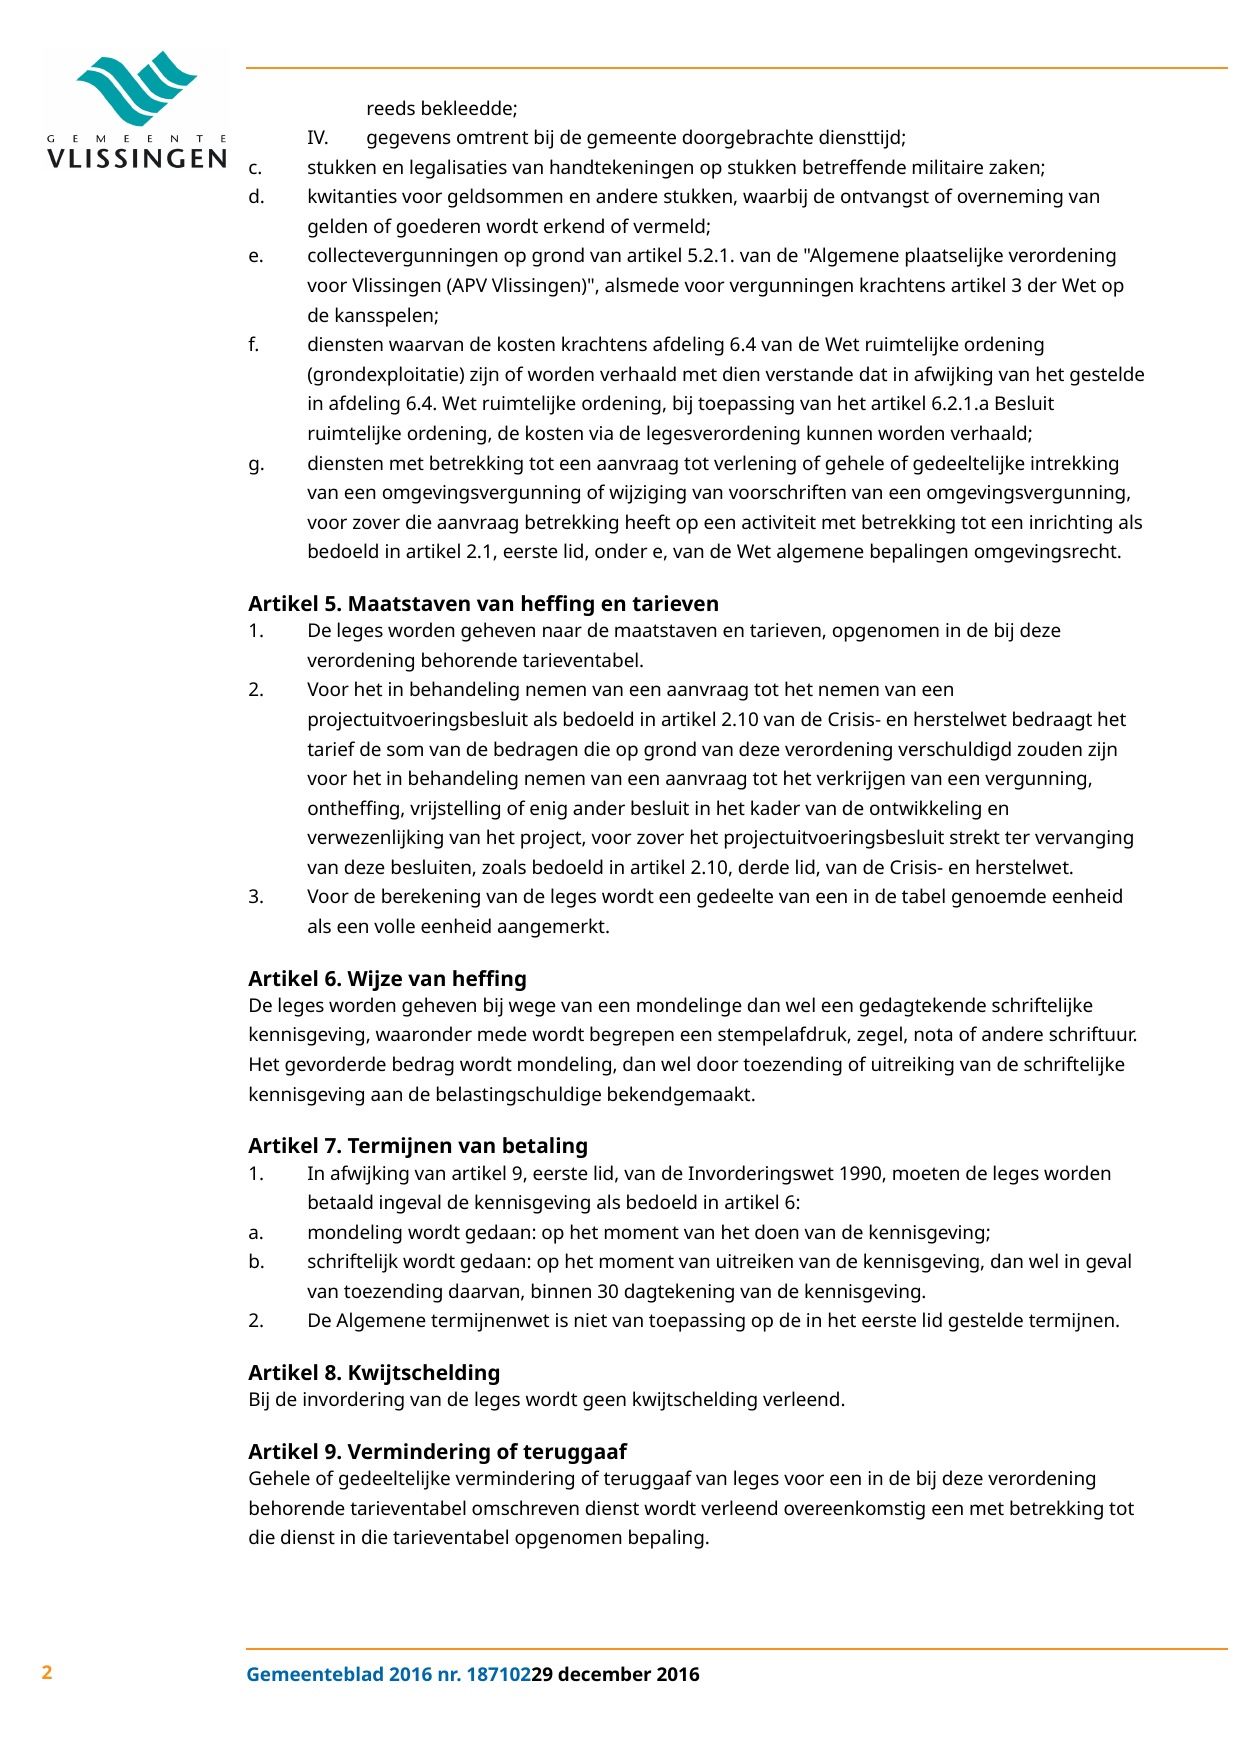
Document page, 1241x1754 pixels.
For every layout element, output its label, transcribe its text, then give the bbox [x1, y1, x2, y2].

text Bij de invordering van de leges wordt geen kwijtschelding verleend. [248, 1386, 1152, 1412]
list diensten waarvan de kosten krachtens afdeling 6.4 van de Wet ruimtelijke ordening (grondexploitatie) zijn of worden verhaald met dien verstande dat in afwijking van het gestelde in afdeling 6.4. Wet ruimtelijke ordening, bij toepassing van het artikel 6.2.1.a Besluit ruimtelijke ordening, de kosten via de legesverordening kunnen worden verhaald; [248, 331, 1152, 446]
list mondeling wordt gedaan: op het moment van het doen van de kennisgeving; [248, 1219, 1152, 1244]
list gegevens omtrent bij de gemeente doorgebrachte diensttijd; [307, 124, 1152, 150]
picture [41, 47, 231, 172]
list De leges worden geheven naar de maatstaven en tarieven, opgenomen in de bij deze verordening behorende tarieventabel. [248, 617, 1152, 673]
list schriftelijk wordt gedaan: op het moment van uitreiken van de kennisgeving, dan wel in geval van toezending daarvan, binnen 30 dagtekening van de kennisgeving. [248, 1248, 1152, 1304]
list reeds bekleedde; [307, 95, 1152, 121]
list kwitanties voor geldsommen en andere stukken, waarbij de ontvangst of overneming van gelden of goederen wordt erkend of vermeld; [248, 183, 1152, 239]
list De Algemene termijnenwet is niet van toepassing op de in het eerste lid gestelde termijnen. [248, 1308, 1152, 1333]
list collectevergunningen op grond van artikel 5.2.1. van de "Algemene plaatselijke verordening voor Vlissingen (APV Vlissingen)", alsmede voor vergunningen krachtens artikel 3 der Wet op de kansspelen; [248, 243, 1152, 328]
text Artikel 6. Wijze van heffing [248, 964, 1152, 992]
text Artikel 7. Termijnen van betaling [248, 1131, 1152, 1160]
text De leges worden geheven bij wege van een mondelinge dan wel een gedagtekende schriftelijke kennisgeving, waaronder mede wordt begrepen een stempelafdruk, zegel, nota of andere schriftuur. Het gevorderde bedrag wordt mondeling, dan wel door toezending of uitreiking van de schriftelijke kennisgeving aan de belastingschuldige bekendgemaakt. [248, 992, 1152, 1107]
list In afwijking van artikel 9, eerste lid, van de Invorderingswet 1990, moeten de leges worden betaald ingeval de kennisgeving als bedoeld in artikel 6: [248, 1160, 1152, 1215]
text Artikel 9. Vermindering of teruggaaf [248, 1437, 1152, 1465]
list diensten met betrekking tot een aanvraag tot verlening of gehele of gedeeltelijke intrekking van een omgevingsvergunning of wijziging van voorschriften van een omgevingsvergunning, voor zover die aanvraag betrekking heeft op een activiteit met betrekking tot een inrichting als bedoeld in artikel 2.1, eerste lid, onder e, van de Wet algemene bepalingen omgevingsrecht. [248, 450, 1152, 564]
text Artikel 5. Maatstaven van heffing en tarieven [248, 589, 1152, 617]
list Voor het in behandeling nemen van een aanvraag tot het nemen van een projectuitvoeringsbesluit als bedoeld in artikel 2.10 van de Crisis- en herstelwet bedraagt het tarief de som van de bedragen die op grond van deze verordening verschuldigd zouden zijn voor het in behandeling nemen van een aanvraag tot het verkrijgen van een vergunning, ontheffing, vrijstelling of enig ander besluit in het kader van de ontwikkeling en verwezenlijking van het project, voor zover het projectuitvoeringsbesluit strekt ter vervanging van deze besluiten, zoals bedoeld in artikel 2.10, derde lid, van de Crisis- en herstelwet. [248, 677, 1152, 880]
list Voor de berekening van de leges wordt een gedeelte van een in de tabel genoemde eenheid als een volle eenheid aangemerkt. [248, 884, 1152, 939]
text Artikel 8. Kwijtschelding [248, 1358, 1152, 1386]
list stukken en legalisaties van handtekeningen op stukken betreffende militaire zaken; [248, 154, 1152, 180]
text Gehele of gedeeltelijke vermindering of teruggaaf van leges voor een in de bij deze verordening behorende tarieventabel omschreven dienst wordt verleend overeenkomstig een met betrekking tot die dienst in die tarieventabel opgenomen bepaling. [248, 1465, 1152, 1550]
